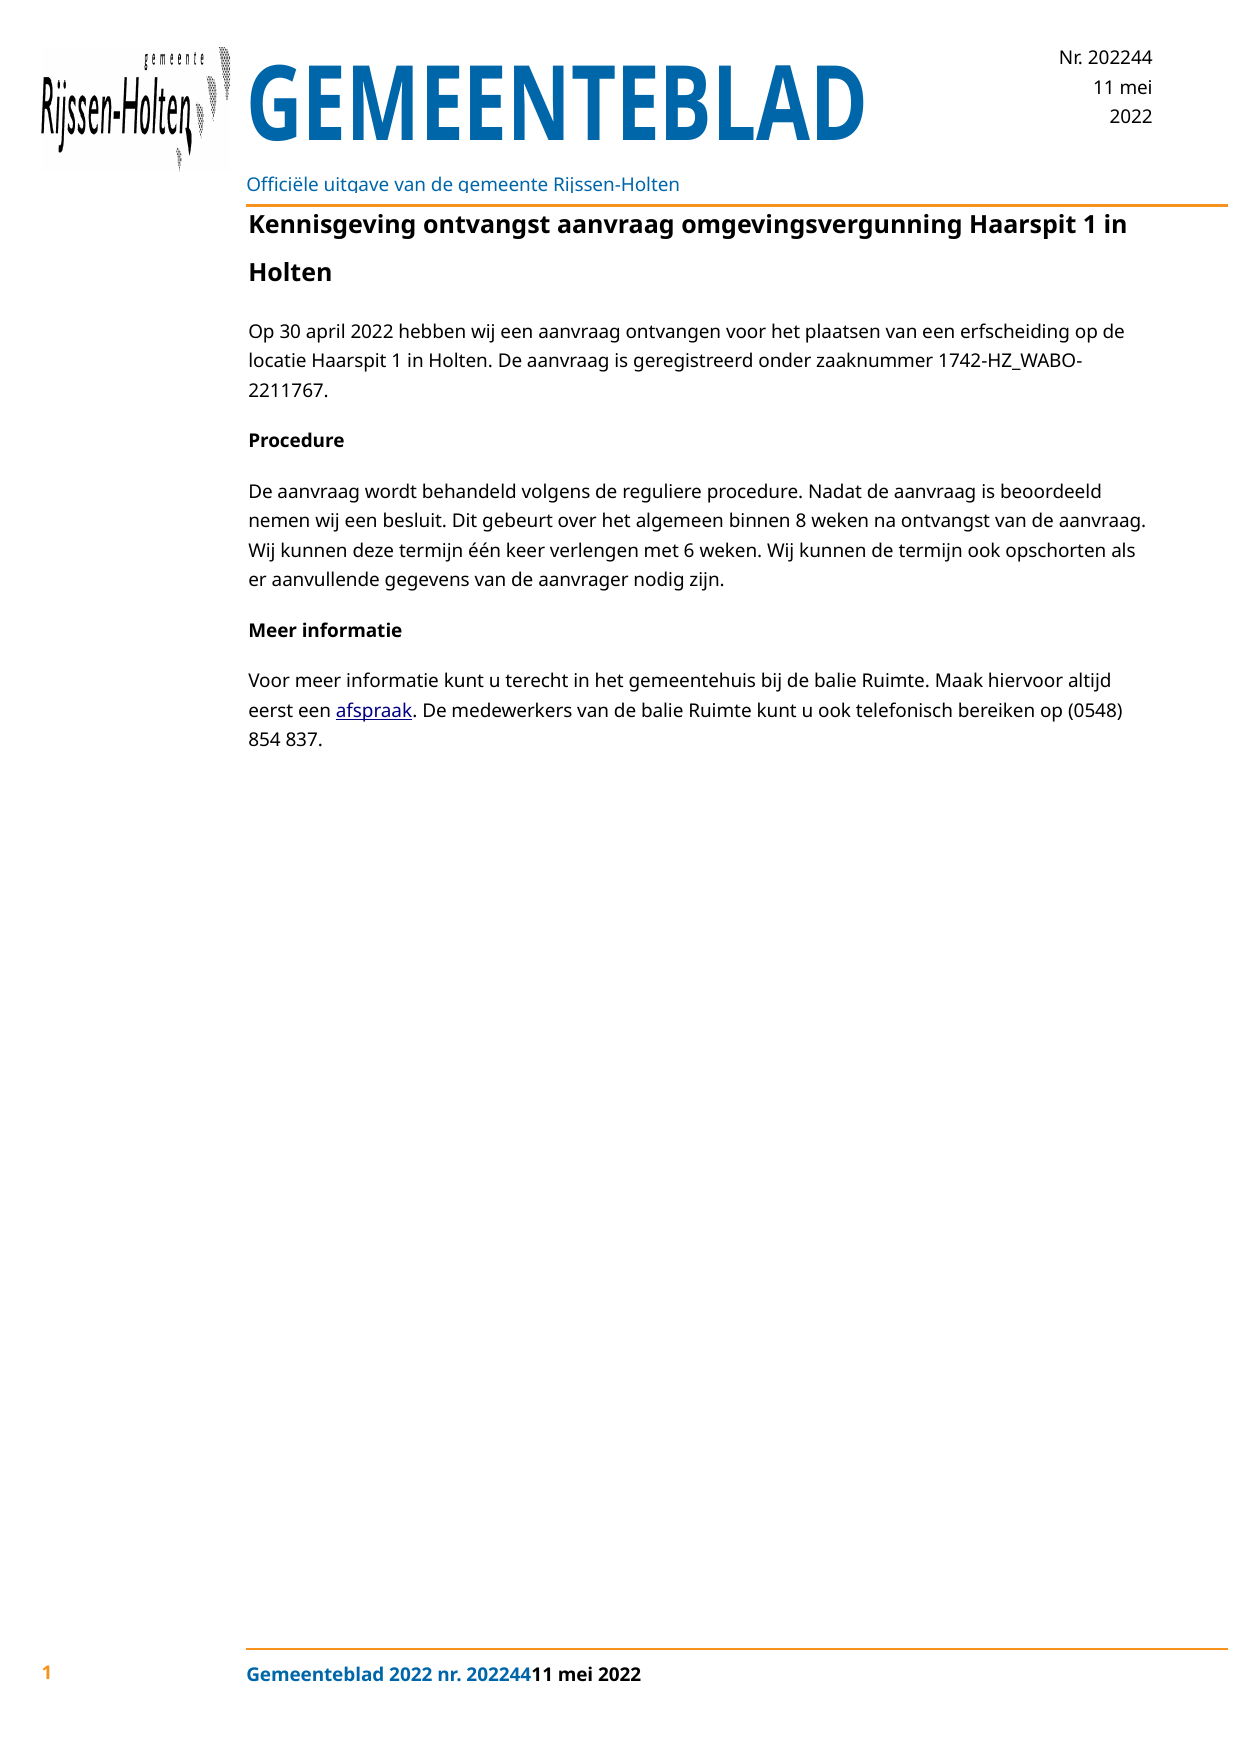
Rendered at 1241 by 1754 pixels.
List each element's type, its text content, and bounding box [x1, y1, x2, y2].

text Kennisgeving ontvangst aanvraag omgevingsvergunning Haarspit 1 in Holten [248, 207, 1152, 288]
picture [41, 47, 231, 172]
text Procedure [248, 427, 1152, 453]
text Voor meer informatie kunt u terecht in het gemeentehuis bij de balie Ruimte. Maak hiervoor altijd eerst een afspraak. De medewerkers van de balie Ruimte kunt u ook telefonisch bereiken op (0548) 854 837. [248, 667, 1152, 752]
text Op 30 april 2022 hebben wij een aanvraag ontvangen voor het plaatsen van een erfscheiding op de locatie Haarspit 1 in Holten. De aanvraag is geregistreerd onder zaaknummer 1742-HZ_WABO-2211767. [248, 318, 1152, 403]
text De aanvraag wordt behandeld volgens de reguliere procedure. Nadat de aanvraag is beoordeeld nemen wij een besluit. Dit gebeurt over het algemeen binnen 8 weken na ontvangst van de aanvraag. Wij kunnen deze termijn één keer verlengen met 6 weken. Wij kunnen de termijn ook opschorten als er aanvullende gegevens van de aanvrager nodig zijn. [248, 478, 1152, 592]
text Meer informatie [248, 617, 1152, 643]
